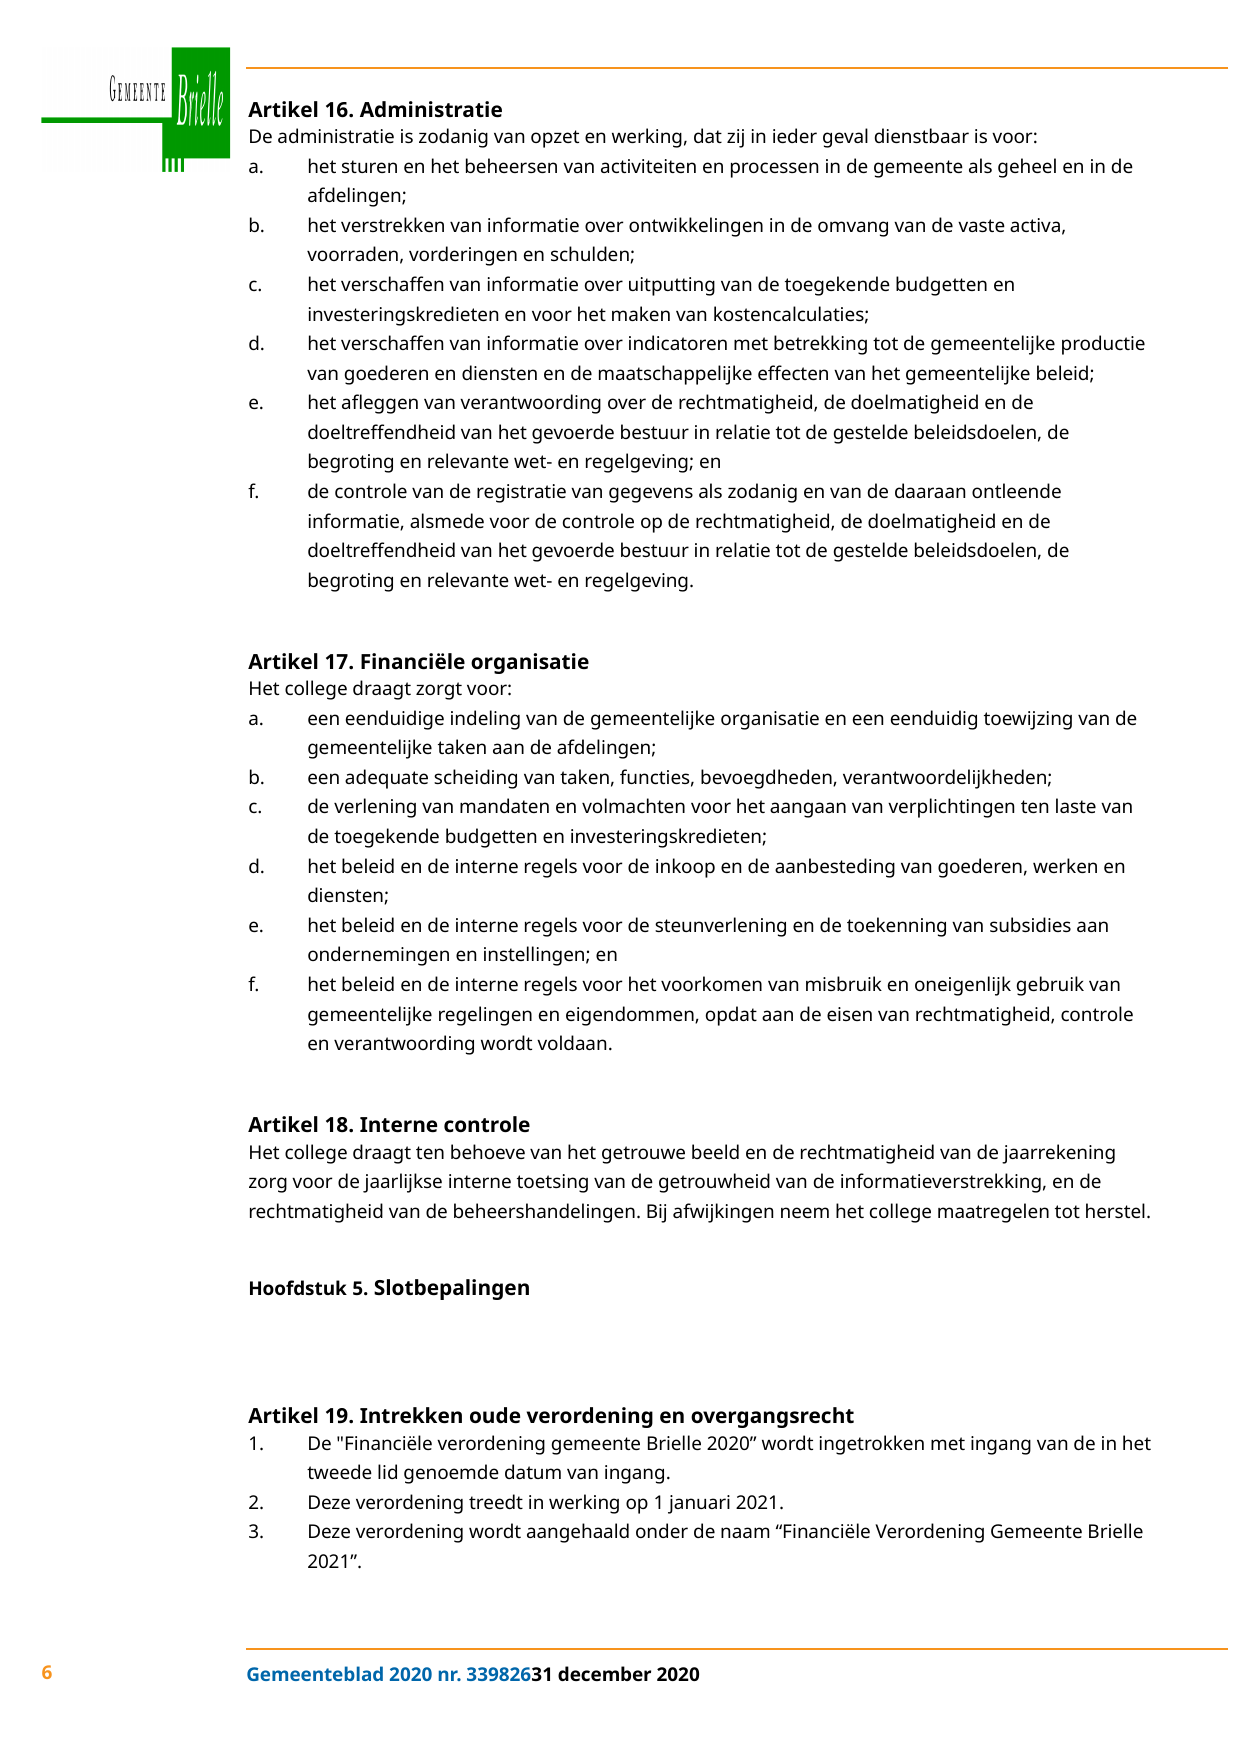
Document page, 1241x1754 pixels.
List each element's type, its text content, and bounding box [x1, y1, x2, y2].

text Het college draagt zorgt voor: [248, 675, 1152, 701]
text Hoofdstuk 5. Slotbepalingen [248, 1273, 1152, 1302]
list het beleid en de interne regels voor het voorkomen van misbruik en oneigenlijk gebruik van gemeentelijke regelingen en eigendommen, opdat aan de eisen van rechtmatigheid, controle en verantwoording wordt voldaan. [248, 971, 1152, 1056]
list een adequate scheiding van taken, functies, bevoegdheden, verantwoordelijkheden; [248, 764, 1152, 790]
text Artikel 17. Financiële organisatie [248, 647, 1152, 675]
list het beleid en de interne regels voor de steunverlening en de toekenning van subsidies aan ondernemingen en instellingen; en [248, 912, 1152, 967]
text Het college draagt ten behoeve van het getrouwe beeld en de rechtmatigheid van de jaarrekening zorg voor de jaarlijkse interne toetsing van de getrouwheid van de informatieverstrekking, en de rechtmatigheid van de beheershandelingen. Bij afwijkingen neem het college maatregelen tot herstel. [248, 1139, 1152, 1224]
list een eenduidige indeling van de gemeentelijke organisatie en een eenduidig toewijzing van de gemeentelijke taken aan de afdelingen; [248, 705, 1152, 760]
text Artikel 19. Intrekken oude verordening en overgangsrecht [248, 1401, 1152, 1430]
list het verstrekken van informatie over ontwikkelingen in de omvang van de vaste activa, voorraden, vorderingen en schulden; [248, 212, 1152, 267]
list het verschaffen van informatie over indicatoren met betrekking tot de gemeentelijke productie van goederen en diensten en de maatschappelijke effecten van het gemeentelijke beleid; [248, 330, 1152, 386]
list De "Financiële verordening gemeente Brielle 2020” wordt ingetrokken met ingang van de in het tweede lid genoemde datum van ingang. [248, 1430, 1152, 1485]
list Deze verordening wordt aangehaald onder de naam “Financiële Verordening Gemeente Brielle 2021”. [248, 1518, 1152, 1574]
text De administratie is zodanig van opzet en werking, dat zij in ieder geval dienstbaar is voor: [248, 123, 1152, 149]
list het verschaffen van informatie over uitputting van de toegekende budgetten en investeringskredieten en voor het maken van kostencalculaties; [248, 271, 1152, 326]
list het sturen en het beheersen van activiteiten en processen in de gemeente als geheel en in de afdelingen; [248, 153, 1152, 208]
text Artikel 16. Administratie [248, 95, 1152, 123]
list het afleggen van verantwoording over de rechtmatigheid, de doelmatigheid en de doeltreffendheid van het gevoerde bestuur in relatie tot de gestelde beleidsdoelen, de begroting en relevante wet- en regelgeving; en [248, 389, 1152, 474]
list Deze verordening treedt in werking op 1 januari 2021. [248, 1489, 1152, 1515]
list de controle van de registratie van gegevens als zodanig en van de daaraan ontleende informatie, alsmede voor de controle op de rechtmatigheid, de doelmatigheid en de doeltreffendheid van het gevoerde bestuur in relatie tot de gestelde beleidsdoelen, de begroting en relevante wet- en regelgeving. [248, 478, 1152, 593]
picture [41, 47, 231, 172]
list het beleid en de interne regels voor de inkoop en de aanbesteding van goederen, werken en diensten; [248, 853, 1152, 908]
text Artikel 18. Interne controle [248, 1110, 1152, 1139]
list de verlening van mandaten en volmachten voor het aangaan van verplichtingen ten laste van de toegekende budgetten en investeringskredieten; [248, 794, 1152, 849]
